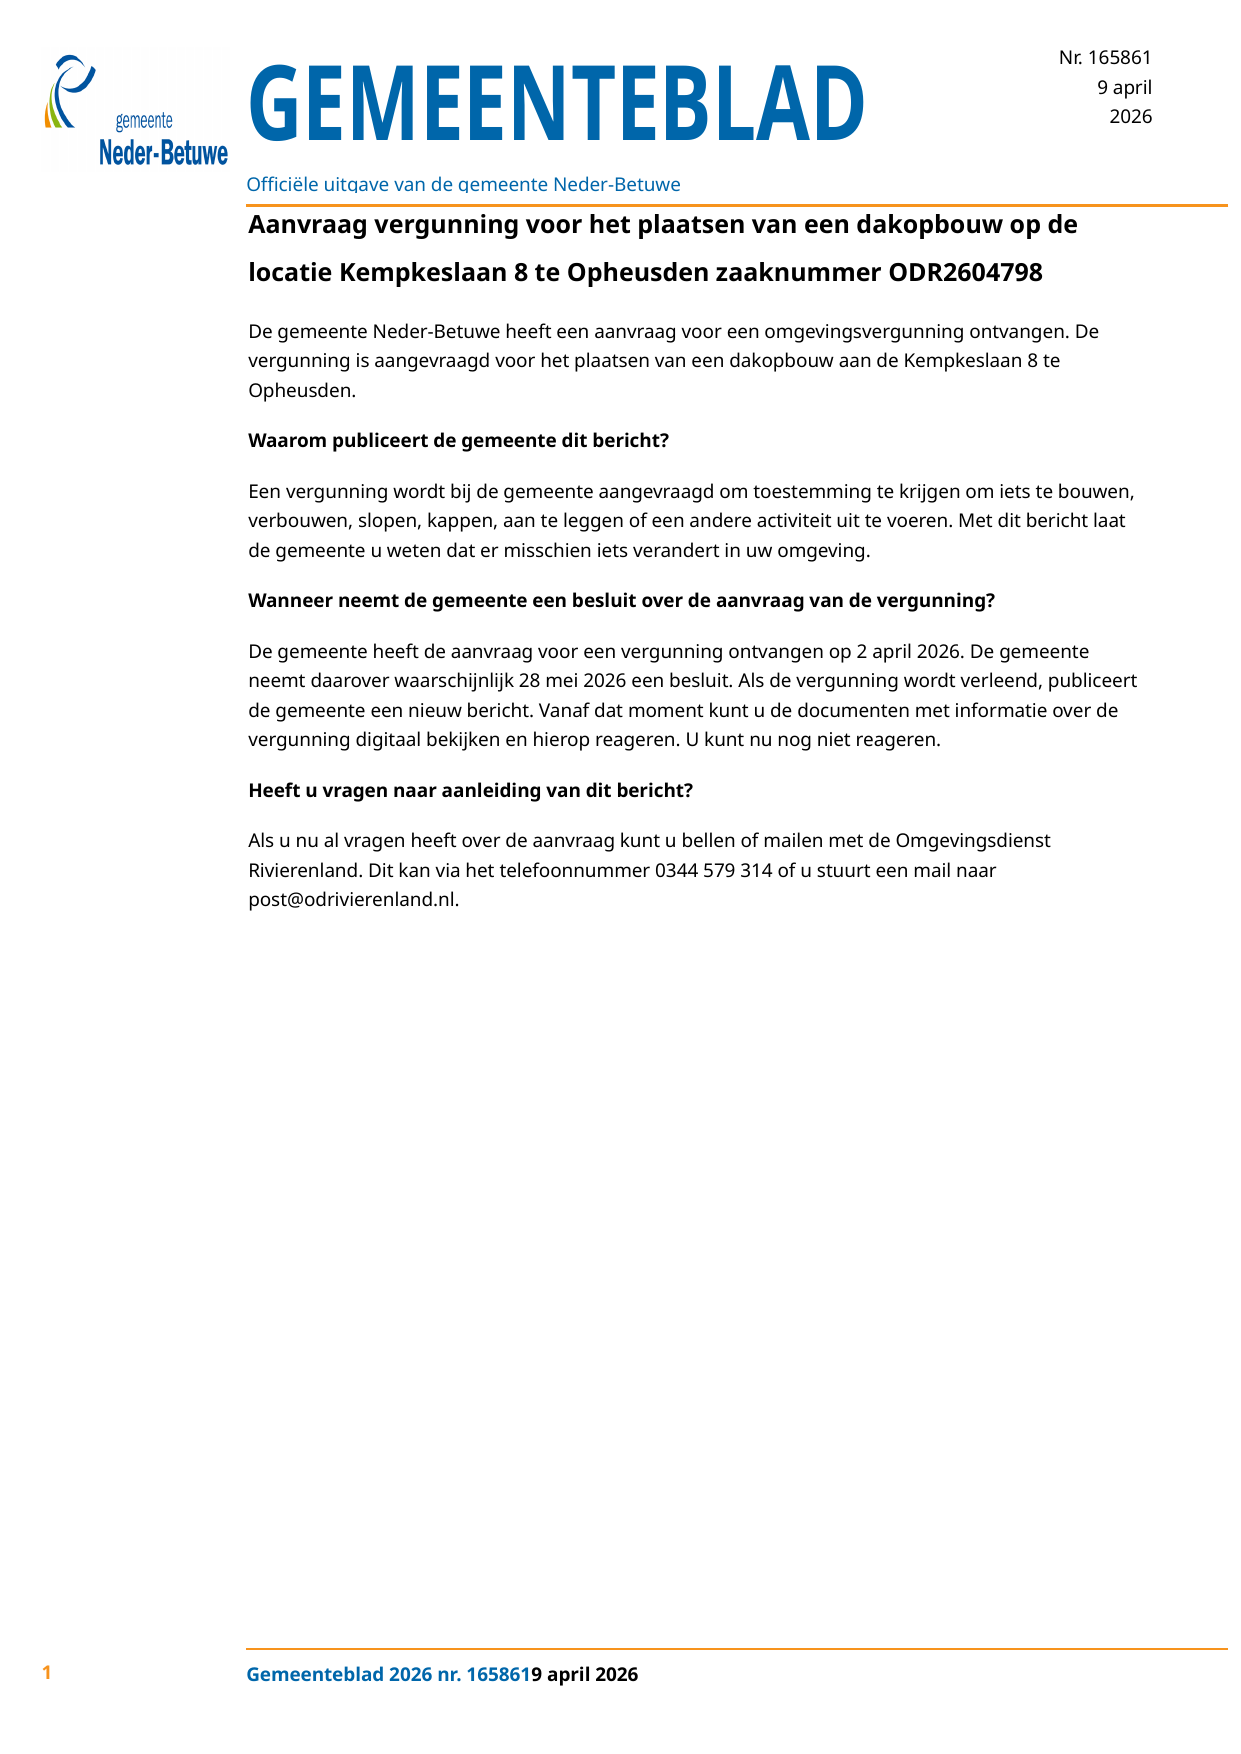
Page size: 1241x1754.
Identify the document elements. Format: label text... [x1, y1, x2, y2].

text Een vergunning wordt bij de gemeente aangevraagd om toestemming te krijgen om iets te bouwen, verbouwen, slopen, kappen, aan te leggen of een andere activiteit uit te voeren. Met dit bericht laat de gemeente u weten dat er misschien iets verandert in uw omgeving. [248, 478, 1152, 563]
text Aanvraag vergunning voor het plaatsen van een dakopbouw op de locatie Kempkeslaan 8 te Opheusden zaaknummer ODR2604798 [248, 207, 1152, 288]
text Wanneer neemt de gemeente een besluit over de aanvraag van de vergunning? [248, 587, 1152, 613]
text Als u nu al vragen heeft over de aanvraag kunt u bellen of mailen met de Omgevingsdienst Rivierenland. Dit kan via het telefoonnummer 0344 579 314 of u stuurt een mail naar post@odrivierenland.nl. [248, 827, 1152, 912]
text Heeft u vragen naar aanleiding van dit bericht? [248, 777, 1152, 803]
text De gemeente heeft de aanvraag voor een vergunning ontvangen op 2 april 2026. De gemeente neemt daarover waarschijnlijk 28 mei 2026 een besluit. Als de vergunning wordt verleend, publiceert de gemeente een nieuw bericht. Vanaf dat moment kunt u de documenten met informatie over de vergunning digitaal bekijken en hierop reageren. U kunt nu nog niet reageren. [248, 638, 1152, 752]
text Waarom publiceert de gemeente dit bericht? [248, 427, 1152, 453]
picture [41, 47, 231, 172]
text De gemeente Neder-Betuwe heeft een aanvraag voor een omgevingsvergunning ontvangen. De vergunning is aangevraagd voor het plaatsen van een dakopbouw aan de Kempkeslaan 8 te Opheusden. [248, 318, 1152, 403]
